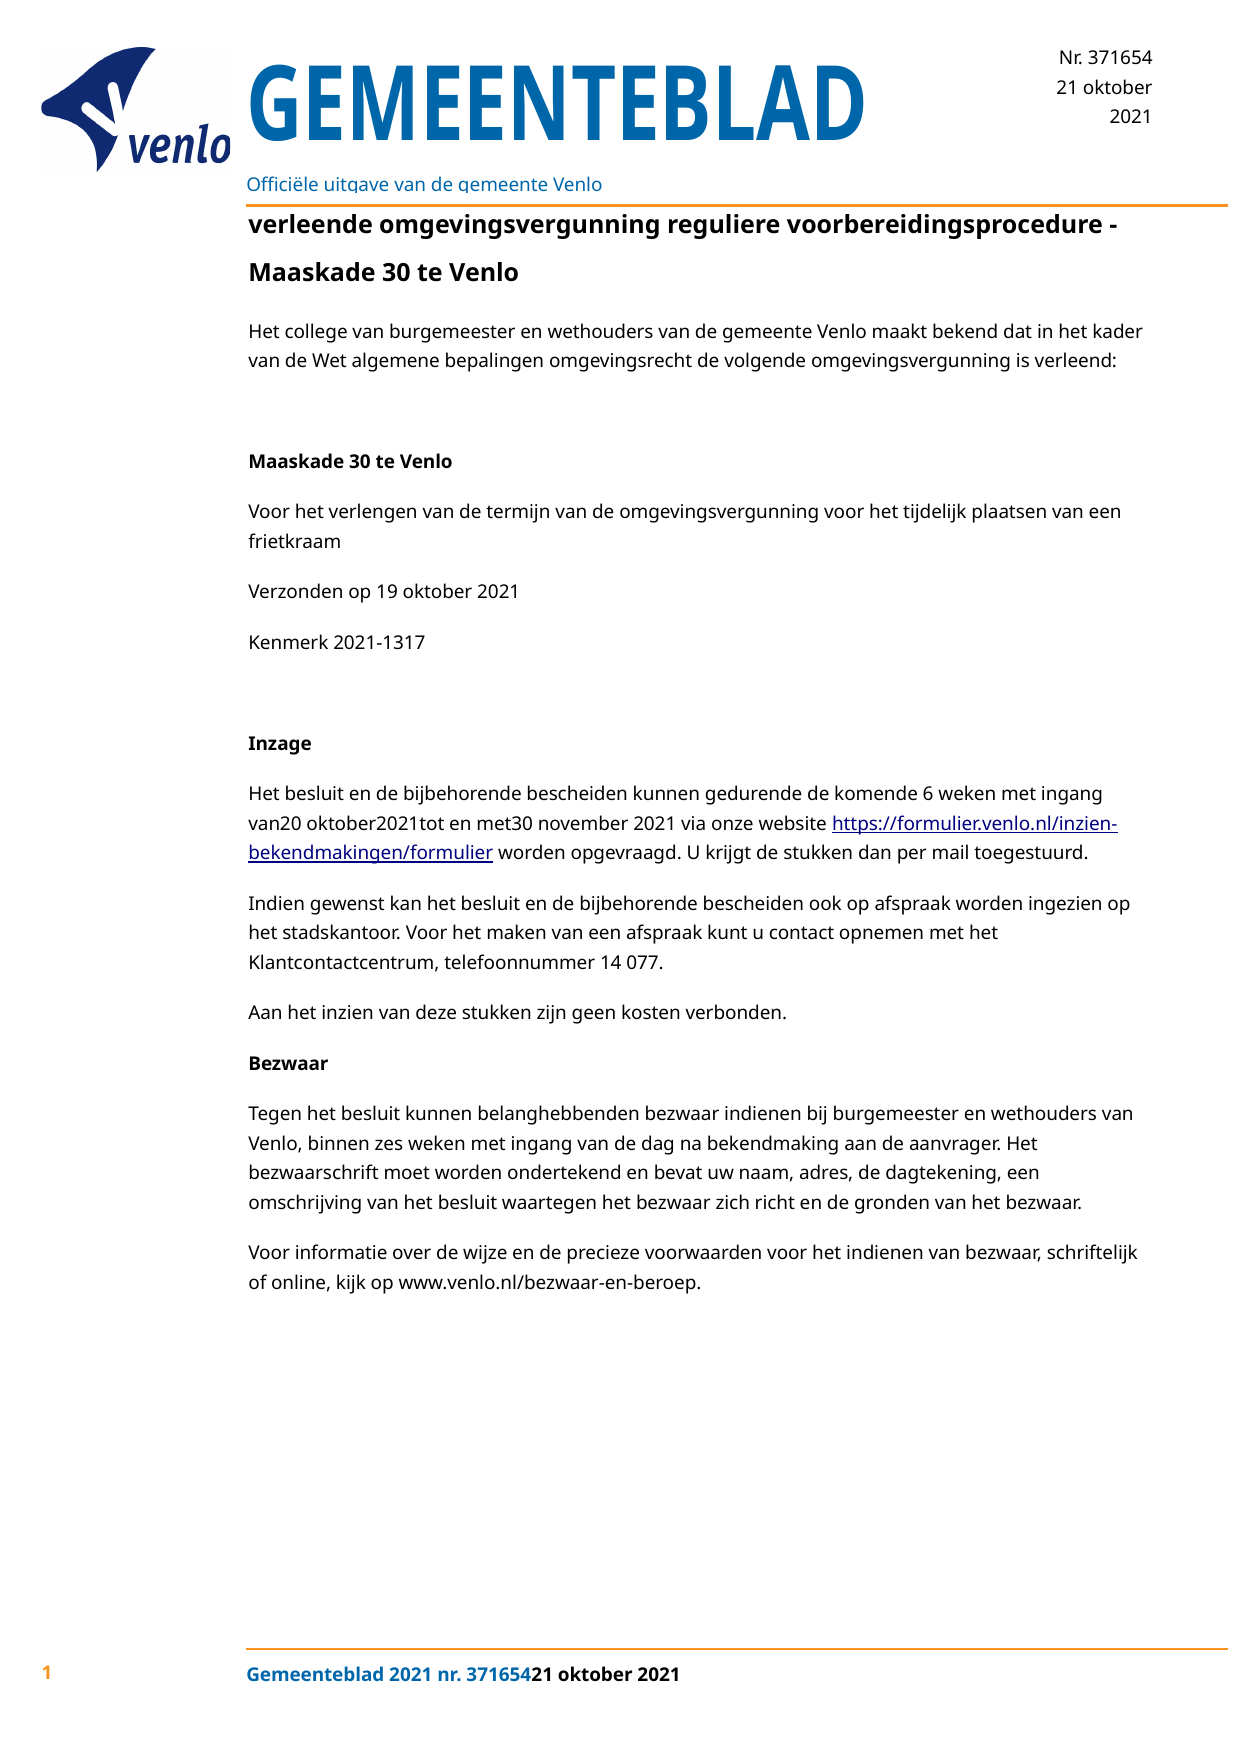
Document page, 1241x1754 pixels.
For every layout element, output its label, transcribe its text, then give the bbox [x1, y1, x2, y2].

text Bezwaar [248, 1050, 1152, 1076]
text Voor het verlengen van de termijn van de omgevingsvergunning voor het tijdelijk plaatsen van een frietkraam [248, 499, 1152, 554]
text Maaskade 30 te Venlo [248, 448, 1152, 474]
text Het besluit en de bijbehorende bescheiden kunnen gedurende de komende 6 weken met ingang van20 oktober2021tot en met30 november 2021 via onze website https://formulier.venlo.nl/inzien-bekendmakingen/formulier worden opgevraagd. U krijgt de stukken dan per mail toegestuurd. [248, 780, 1152, 865]
picture [41, 47, 231, 172]
text Voor informatie over de wijze en de precieze voorwaarden voor het indienen van bezwaar, schriftelijk of online, kijk op www.venlo.nl/bezwaar-en-beroep. [248, 1239, 1152, 1295]
text verleende omgevingsvergunning reguliere voorbereidingsprocedure - Maaskade 30 te Venlo [248, 207, 1152, 288]
text Verzonden op 19 oktober 2021 [248, 579, 1152, 604]
text Kenmerk 2021-1317 [248, 629, 1152, 655]
text Aan het inzien van deze stukken zijn geen kosten verbonden. [248, 999, 1152, 1025]
text Tegen het besluit kunnen belanghebbenden bezwaar indienen bij burgemeester en wethouders van Venlo, binnen zes weken met ingang van de dag na bekendmaking aan de aanvrager. Het bezwaarschrift moet worden ondertekend en bevat uw naam, adres, de dagtekening, een omschrijving van het besluit waartegen het bezwaar zich richt en de gronden van het bezwaar. [248, 1100, 1152, 1215]
text Indien gewenst kan het besluit en de bijbehorende bescheiden ook op afspraak worden ingezien op het stadskantoor. Voor het maken van een afspraak kunt u contact opnemen met het Klantcontactcentrum, telefoonnummer 14 077. [248, 890, 1152, 975]
text Inzage [248, 730, 1152, 756]
text Het college van burgemeester en wethouders van de gemeente Venlo maakt bekend dat in het kader van de Wet algemene bepalingen omgevingsrecht de volgende omgevingsvergunning is verleend: [248, 318, 1152, 373]
